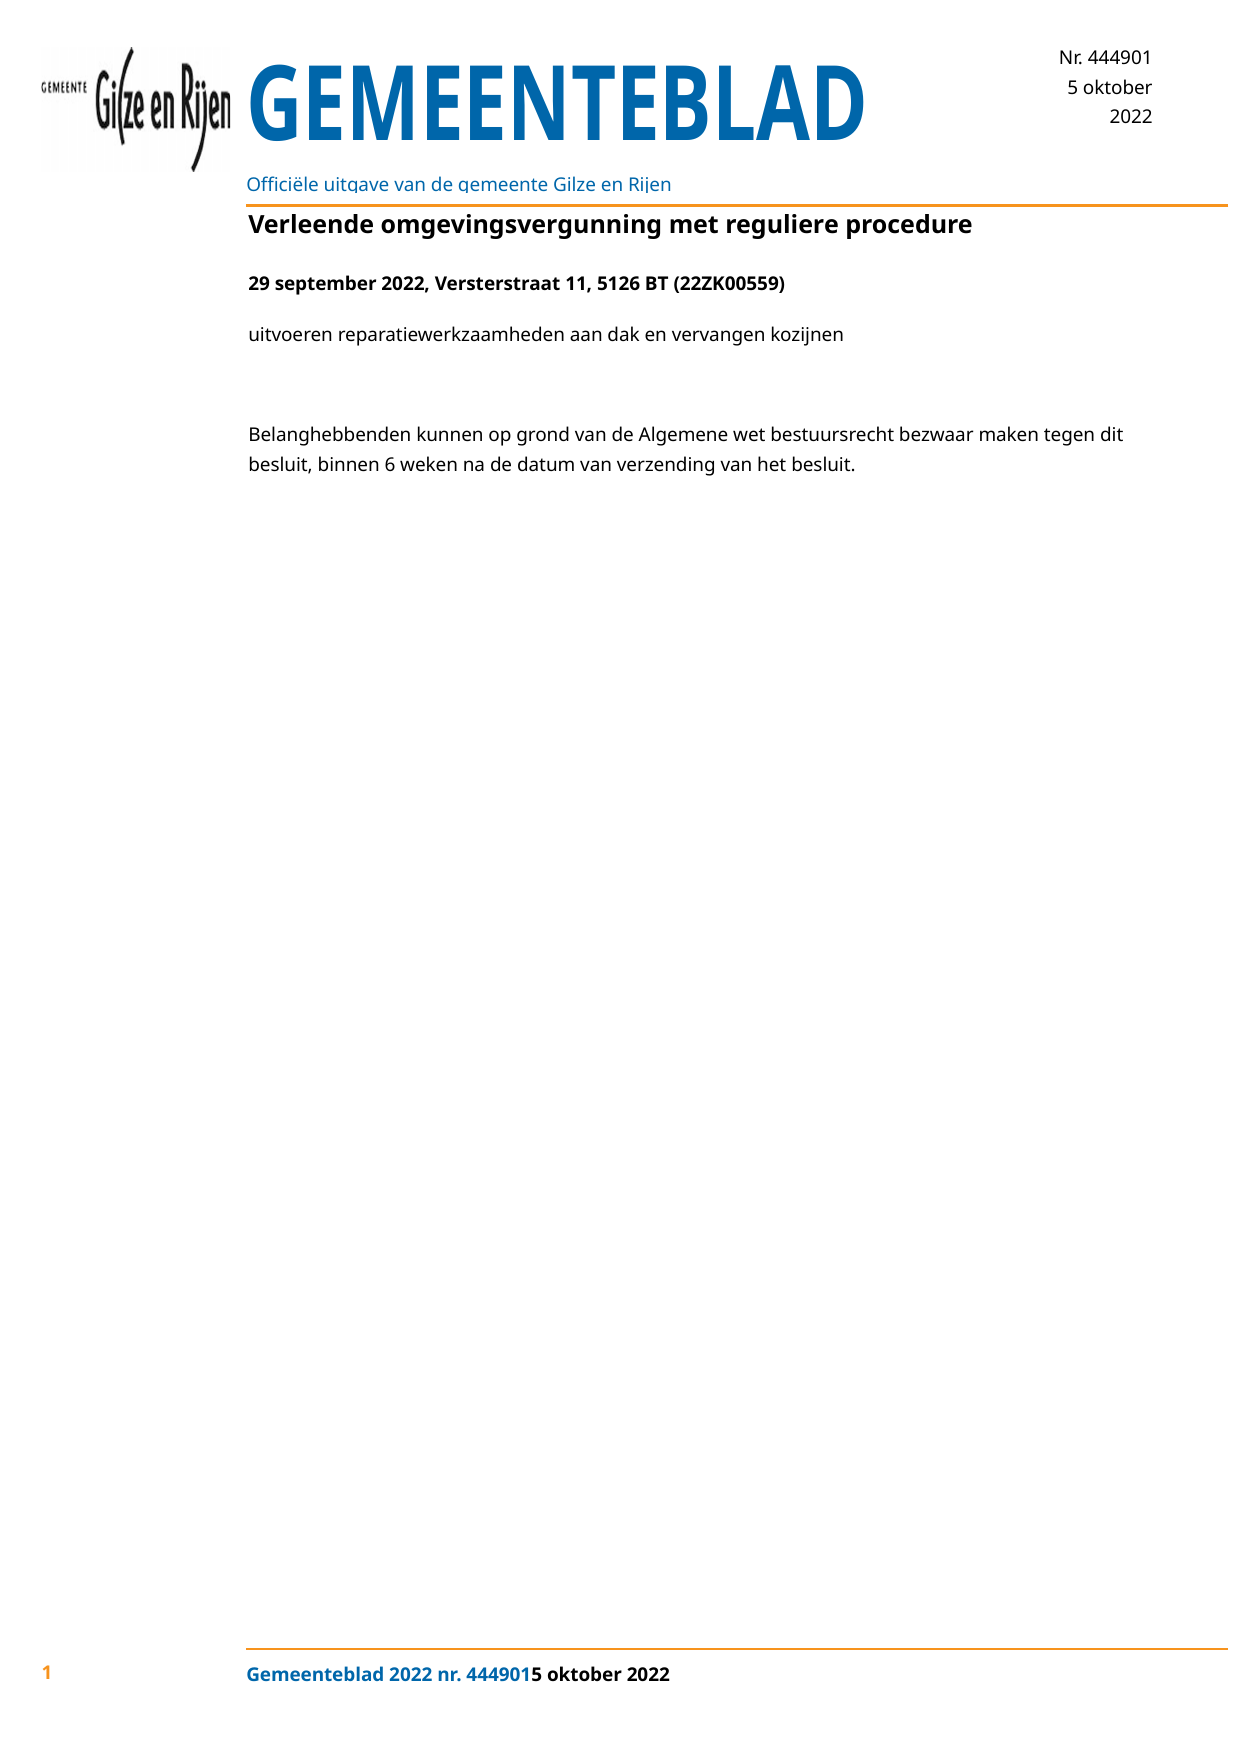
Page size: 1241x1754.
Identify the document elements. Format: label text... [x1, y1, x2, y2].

text Verleende omgevingsvergunning met reguliere procedure [248, 207, 1152, 241]
text uitvoeren reparatiewerkzaamheden aan dak en vervangen kozijnen [248, 321, 1152, 346]
text 29 september 2022, Versterstraat 11, 5126 BT (22ZK00559) [248, 270, 1152, 296]
text Belanghebbenden kunnen op grond van de Algemene wet bestuursrecht bezwaar maken tegen dit besluit, binnen 6 weken na de datum van verzending van het besluit. [248, 422, 1152, 477]
picture [41, 47, 231, 172]
